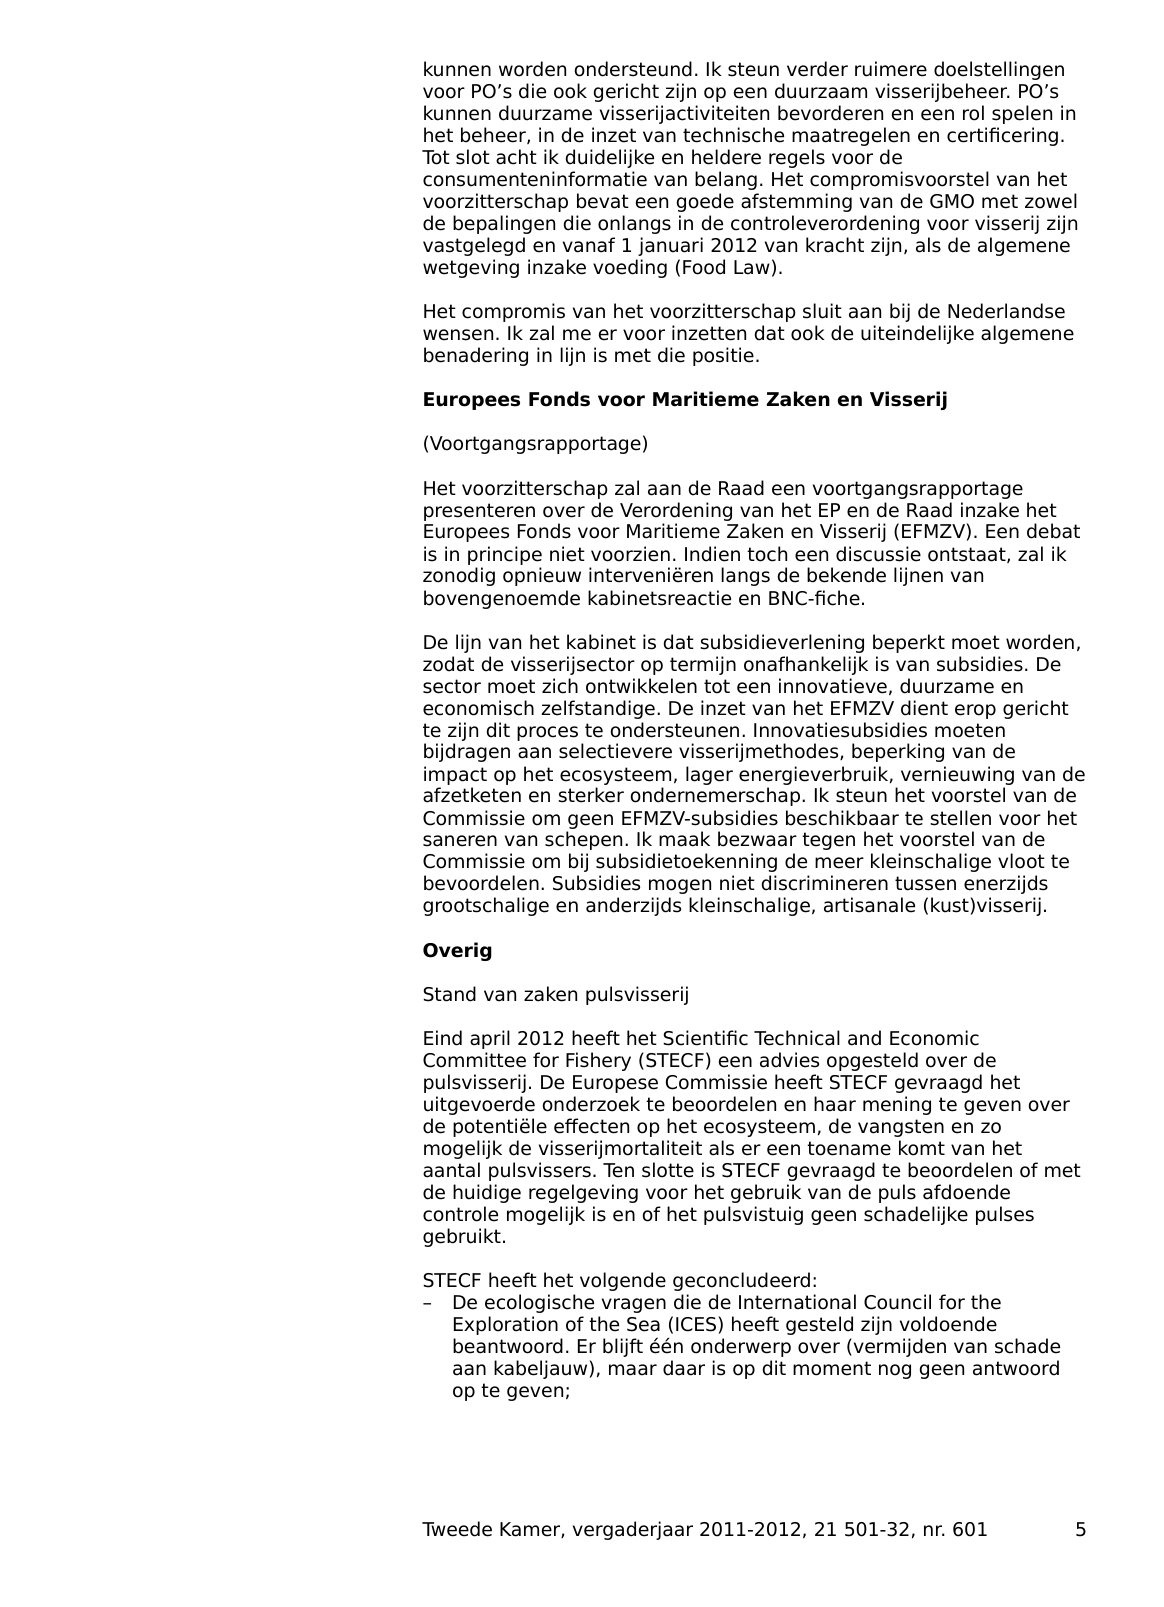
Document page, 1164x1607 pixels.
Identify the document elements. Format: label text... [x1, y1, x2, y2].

text Het voorzitterschap zal aan de Raad een voortgangsrapportage presenteren over de Verordening van het EP en de Raad inzake het Europees Fonds voor Maritieme Zaken en Visserij (EFMZV). Een debat is in principe niet voorzien. Indien toch een discussie ontstaat, zal ik zonodig opnieuw interveniëren langs de bekende lijnen van bovengenoemde kabinetsreactie en BNC-fiche. [422, 477, 1087, 609]
subtitle Overig [422, 939, 1087, 961]
text De lijn van het kabinet is dat subsidieverlening beperkt moet worden, zodat de visserijsector op termijn onafhankelijk is van subsidies. De sector moet zich ontwikkelen tot een innovatieve, duurzame en economisch zelfstandige. De inzet van het EFMZV dient erop gericht te zijn dit proces te ondersteunen. Innovatiesubsidies moeten bijdragen aan selectievere visserijmethodes, beperking van de impact op het ecosysteem, lager energieverbruik, vernieuwing van de afzetketen en sterker ondernemerschap. Ik steun het voorstel van de Commissie om geen EFMZV-subsidies beschikbaar te stellen voor het saneren van schepen. Ik maak bezwaar tegen het voorstel van de Commissie om bij subsidietoekenning de meer kleinschalige vloot te bevoordelen. Subsidies mogen niet discrimineren tussen enerzijds grootschalige en anderzijds kleinschalige, artisanale (kust)visserij. [422, 632, 1087, 917]
text STECF heeft het volgende geconcludeerd: [422, 1270, 1087, 1292]
subtitle Stand van zaken pulsvisserij [422, 984, 1087, 1006]
text – De ecologische vragen die de International Council for the Exploration of the Sea (ICES) heeft gesteld zijn voldoende beantwoord. Er blijft één onderwerp over (vermijden van schade aan kabeljauw), maar daar is op dit moment nog geen antwoord op te geven; [422, 1292, 1087, 1402]
text kunnen worden ondersteund. Ik steun verder ruimere doelstellingen voor PO’s die ook gericht zijn op een duurzaam visserijbeheer. PO’s kunnen duurzame visserijactiviteiten bevorderen en een rol spelen in het beheer, in de inzet van technische maatregelen en certificering. Tot slot acht ik duidelijke en heldere regels voor de consumenteninformatie van belang. Het compromisvoorstel van het voorzitterschap bevat een goede afstemming van de GMO met zowel de bepalingen die onlangs in de controleverordening voor visserij zijn vastgelegd en vanaf 1 januari 2012 van kracht zijn, als de algemene wetgeving inzake voeding (Food Law). [422, 59, 1087, 279]
subtitle Europees Fonds voor Maritieme Zaken en Visserij [422, 389, 1087, 411]
subtitle (Voortgangsrapportage) [422, 433, 1087, 455]
text Eind april 2012 heeft het Scientific Technical and Economic Committee for Fishery (STECF) een advies opgesteld over de pulsvisserij. De Europese Commissie heeft STECF gevraagd het uitgevoerde onderzoek te beoordelen en haar mening te geven over de potentiële effecten op het ecosysteem, de vangsten en zo mogelijk de visserijmortaliteit als er een toename komt van het aantal pulsvissers. Ten slotte is STECF gevraagd te beoordelen of met de huidige regelgeving voor het gebruik van de puls afdoende controle mogelijk is en of het pulsvistuig geen schadelijke pulses gebruikt. [422, 1028, 1087, 1248]
text Het compromis van het voorzitterschap sluit aan bij de Nederlandse wensen. Ik zal me er voor inzetten dat ook de uiteindelijke algemene benadering in lijn is met die positie. [422, 301, 1087, 367]
